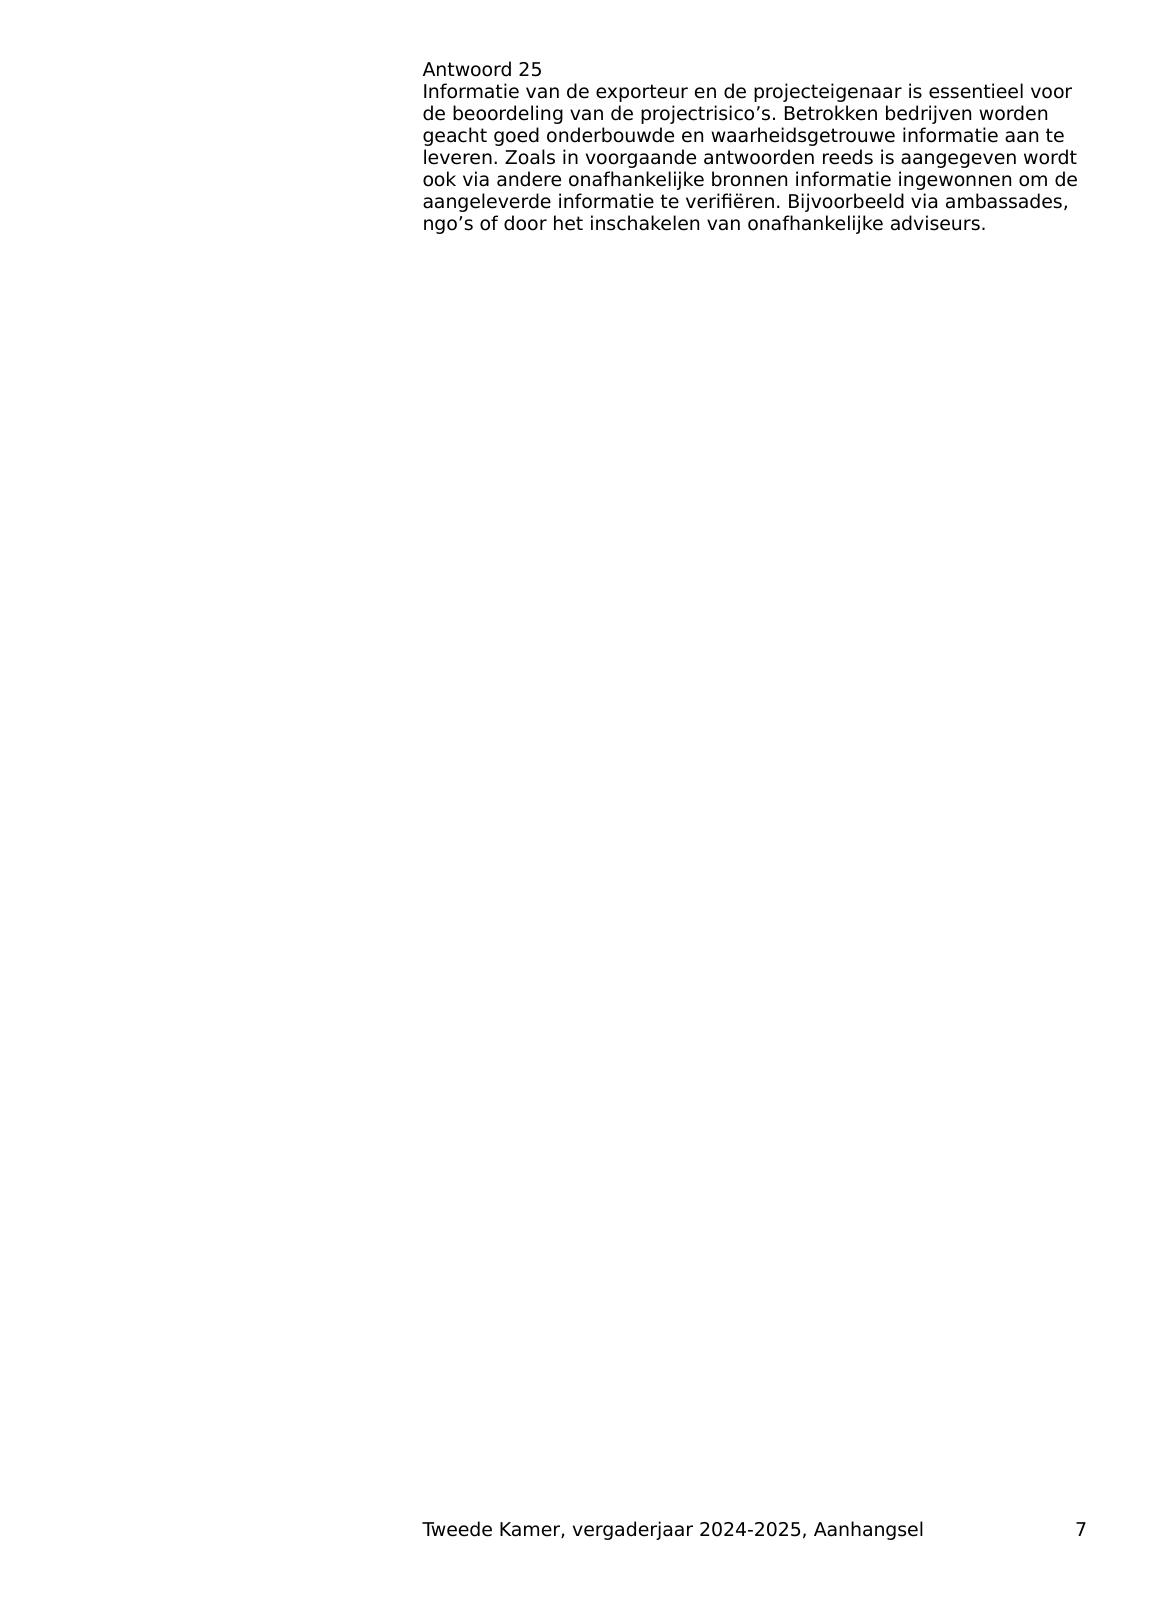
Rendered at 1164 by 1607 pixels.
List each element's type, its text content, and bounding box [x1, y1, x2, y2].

text Antwoord 25 [422, 59, 1087, 81]
text Informatie van de exporteur en de projecteigenaar is essentieel voor de beoordeling van de projectrisico’s. Betrokken bedrijven worden geacht goed onderbouwde en waarheidsgetrouwe informatie aan te leveren. Zoals in voorgaande antwoorden reeds is aangegeven wordt ook via andere onafhankelijke bronnen informatie ingewonnen om de aangeleverde informatie te verifiëren. Bijvoorbeeld via ambassades, ngo’s of door het inschakelen van onafhankelijke adviseurs. [422, 81, 1087, 235]
